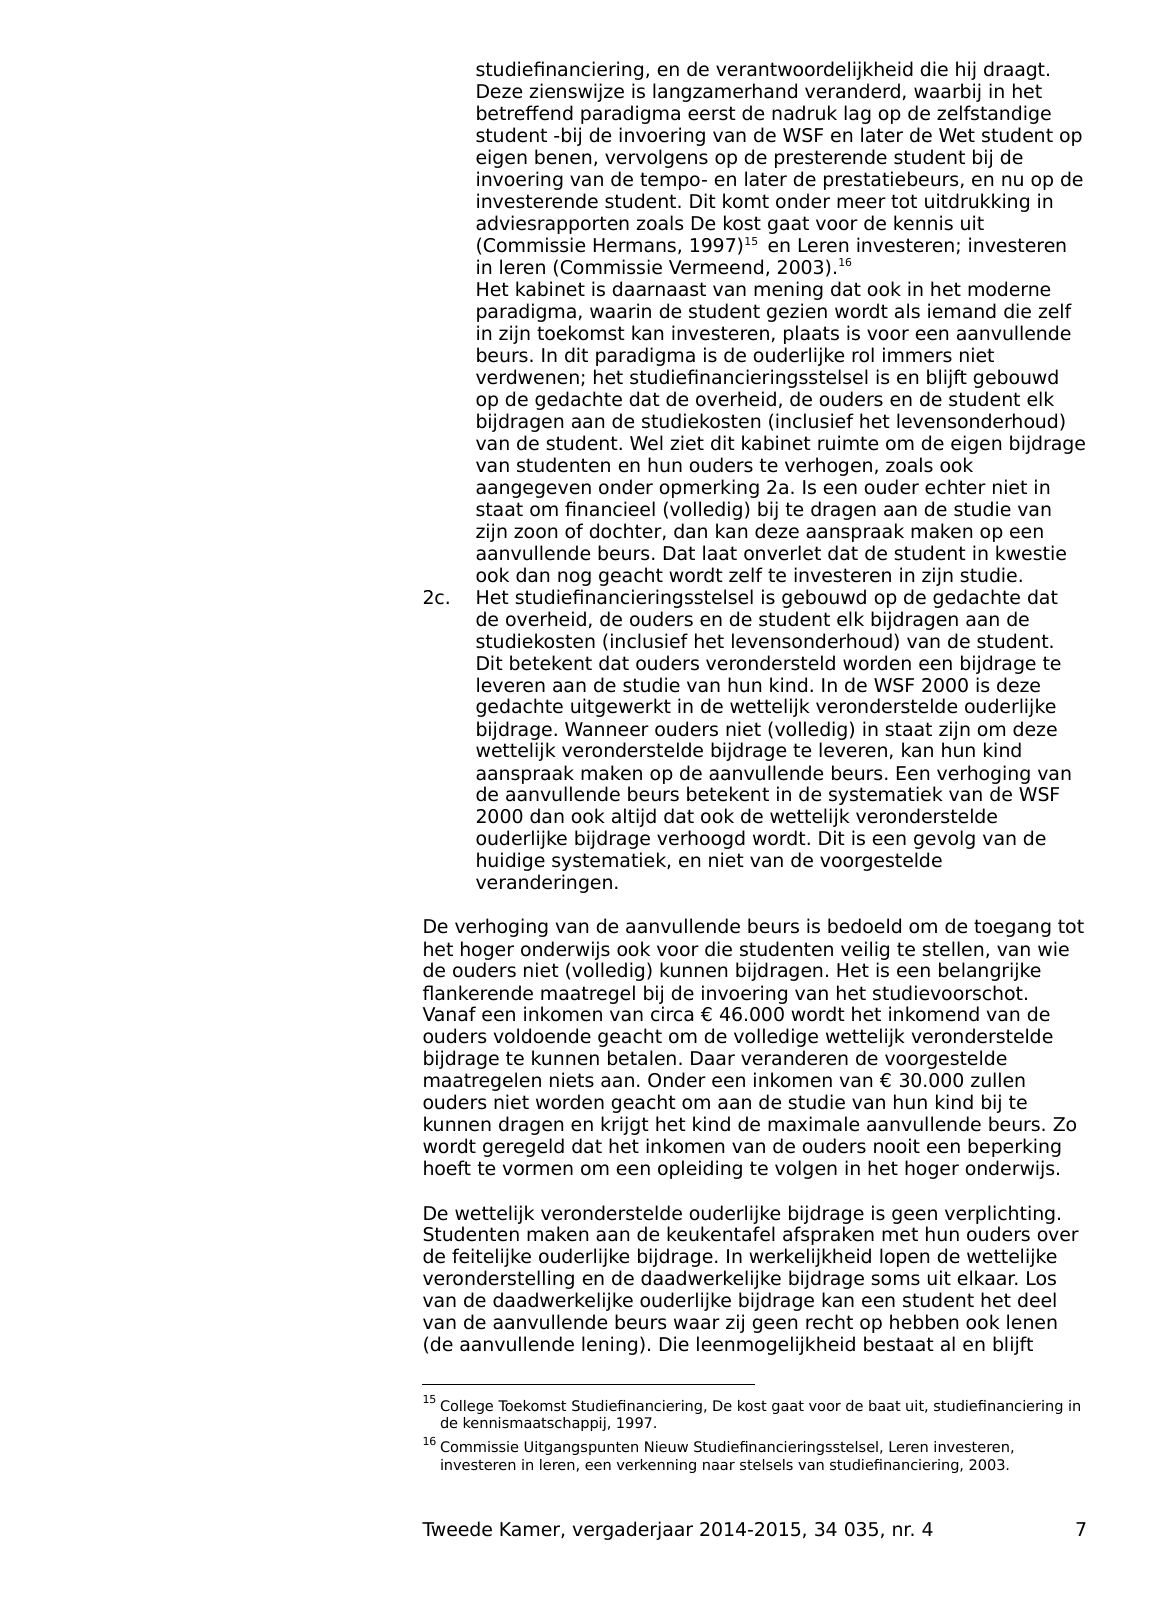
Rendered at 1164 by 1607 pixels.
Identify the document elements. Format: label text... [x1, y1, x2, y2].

text Commissie Uitgangspunten Nieuw Studiefinancieringsstelsel, Leren investeren, investeren in leren, een verkenning naar stelsels van studiefinanciering, 2003. [422, 1435, 1087, 1474]
text Het kabinet is daarnaast van mening dat ook in het moderne paradigma, waarin de student gezien wordt als iemand die zelf in zijn toekomst kan investeren, plaats is voor een aanvullende beurs. In dit paradigma is de ouderlijke rol immers niet verdwenen; het studiefinancieringsstelsel is en blijft gebouwd op de gedachte dat de overheid, de ouders en de student elk bijdragen aan de studiekosten (inclusief het levensonderhoud) van de student. Wel ziet dit kabinet ruimte om de eigen bijdrage van studenten en hun ouders te verhogen, zoals ook aangegeven onder opmerking 2a. Is een ouder echter niet in staat om financieel (volledig) bij te dragen aan de studie van zijn zoon of dochter, dan kan deze aanspraak maken op een aanvullende beurs. Dat laat onverlet dat de student in kwestie ook dan nog geacht wordt zelf te investeren in zijn studie. [475, 279, 1087, 587]
text 2c. Het studiefinancieringsstelsel is gebouwd op de gedachte dat de overheid, de ouders en de student elk bijdragen aan de studiekosten (inclusief het levensonderhoud) van de student. Dit betekent dat ouders verondersteld worden een bijdrage te leveren aan de studie van hun kind. In de WSF 2000 is deze gedachte uitgewerkt in de wettelijk veronderstelde ouderlijke bijdrage. Wanneer ouders niet (volledig) in staat zijn om deze wettelijk veronderstelde bijdrage te leveren, kan hun kind aanspraak maken op de aanvullende beurs. Een verhoging van de aanvullende beurs betekent in de systematiek van de WSF 2000 dan ook altijd dat ook de wettelijk veronderstelde ouderlijke bijdrage verhoogd wordt. Dit is een gevolg van de huidige systematiek, en niet van de voorgestelde veranderingen. [422, 587, 1087, 894]
text De verhoging van de aanvullende beurs is bedoeld om de toegang tot het hoger onderwijs ook voor die studenten veilig te stellen, van wie de ouders niet (volledig) kunnen bijdragen. Het is een belangrijke flankerende maatregel bij de invoering van het studievoorschot. Vanaf een inkomen van circa € 46.000 wordt het inkomend van de ouders voldoende geacht om de volledige wettelijk veronderstelde bijdrage te kunnen betalen. Daar veranderen de voorgestelde maatregelen niets aan. Onder een inkomen van € 30.000 zullen ouders niet worden geacht om aan de studie van hun kind bij te kunnen dragen en krijgt het kind de maximale aanvullende beurs. Zo wordt geregeld dat het inkomen van de ouders nooit een beperking hoeft te vormen om een opleiding te volgen in het hoger onderwijs. [422, 916, 1087, 1180]
text studiefinanciering, en de verantwoordelijkheid die hij draagt. Deze zienswijze is langzamerhand veranderd, waarbij in het betreffend paradigma eerst de nadruk lag op de zelfstandige student -bij de invoering van de WSF en later de Wet student op eigen benen, vervolgens op de presterende student bij de invoering van de tempo- en later de prestatiebeurs, en nu op de investerende student. Dit komt onder meer tot uitdrukking in adviesrapporten zoals De kost gaat voor de kennis uit (Commissie Hermans, 1997) en Leren investeren; investeren in leren (Commissie Vermeend, 2003). [422, 59, 1087, 279]
text College Toekomst Studiefinanciering, De kost gaat voor de baat uit, studiefinanciering in de kennismaatschappij, 1997. [422, 1393, 1087, 1432]
text De wettelijk veronderstelde ouderlijke bijdrage is geen verplichting. Studenten maken aan de keukentafel afspraken met hun ouders over de feitelijke ouderlijke bijdrage. In werkelijkheid lopen de wettelijke veronderstelling en de daadwerkelijke bijdrage soms uit elkaar. Los van de daadwerkelijke ouderlijke bijdrage kan een student het deel van de aanvullende beurs waar zij geen recht op hebben ook lenen (de aanvullende lening). Die leenmogelijkheid bestaat al en blijft [422, 1202, 1087, 1356]
